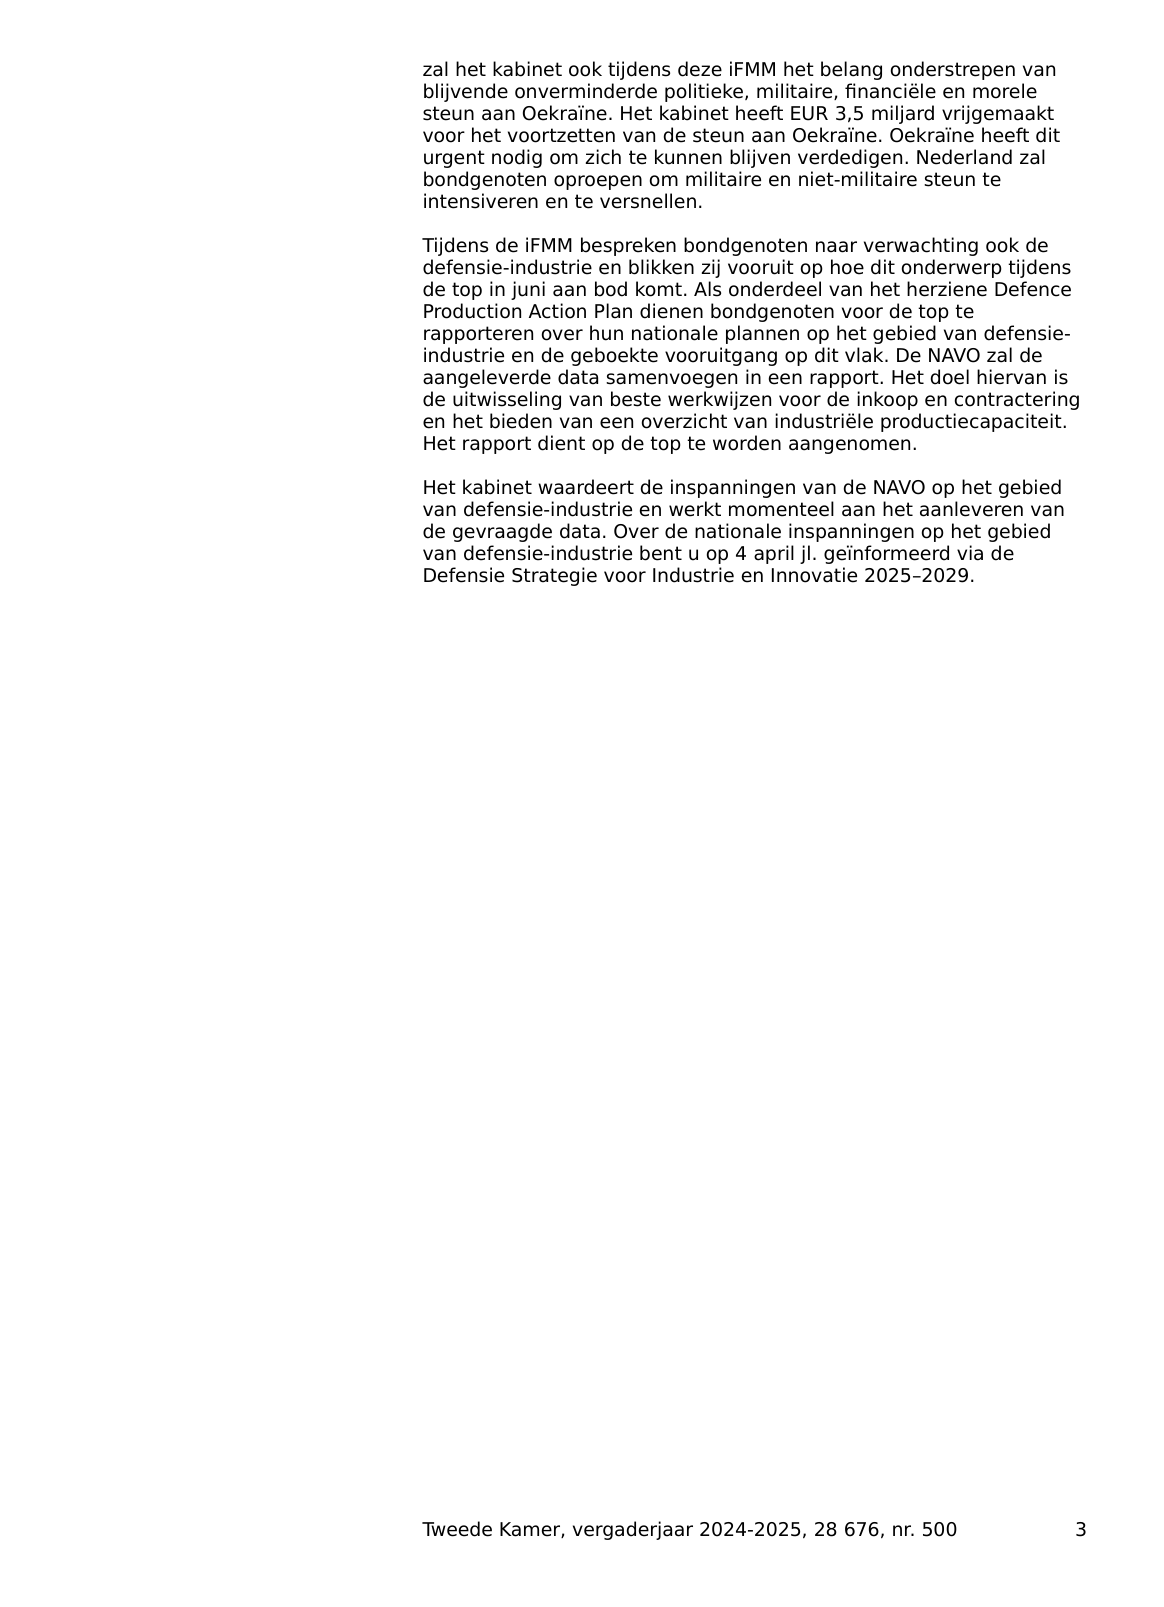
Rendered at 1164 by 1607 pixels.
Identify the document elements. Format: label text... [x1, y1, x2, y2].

text zal het kabinet ook tijdens deze iFMM het belang onderstrepen van blijvende onverminderde politieke, militaire, financiële en morele steun aan Oekraïne. Het kabinet heeft EUR 3,5 miljard vrijgemaakt voor het voortzetten van de steun aan Oekraïne. Oekraïne heeft dit urgent nodig om zich te kunnen blijven verdedigen. Nederland zal bondgenoten oproepen om militaire en niet-militaire steun te intensiveren en te versnellen. [422, 59, 1087, 213]
text Het kabinet waardeert de inspanningen van de NAVO op het gebied van defensie-industrie en werkt momenteel aan het aanleveren van de gevraagde data. Over de nationale inspanningen op het gebied van defensie-industrie bent u op 4 april jl. geïnformeerd via de Defensie Strategie voor Industrie en Innovatie 2025–2029. [422, 477, 1087, 587]
text Tijdens de iFMM bespreken bondgenoten naar verwachting ook de defensie-industrie en blikken zij vooruit op hoe dit onderwerp tijdens de top in juni aan bod komt. Als onderdeel van het herziene Defence Production Action Plan dienen bondgenoten voor de top te rapporteren over hun nationale plannen op het gebied van defensie-industrie en de geboekte vooruitgang op dit vlak. De NAVO zal de aangeleverde data samenvoegen in een rapport. Het doel hiervan is de uitwisseling van beste werkwijzen voor de inkoop en contractering en het bieden van een overzicht van industriële productiecapaciteit. Het rapport dient op de top te worden aangenomen. [422, 235, 1087, 455]
